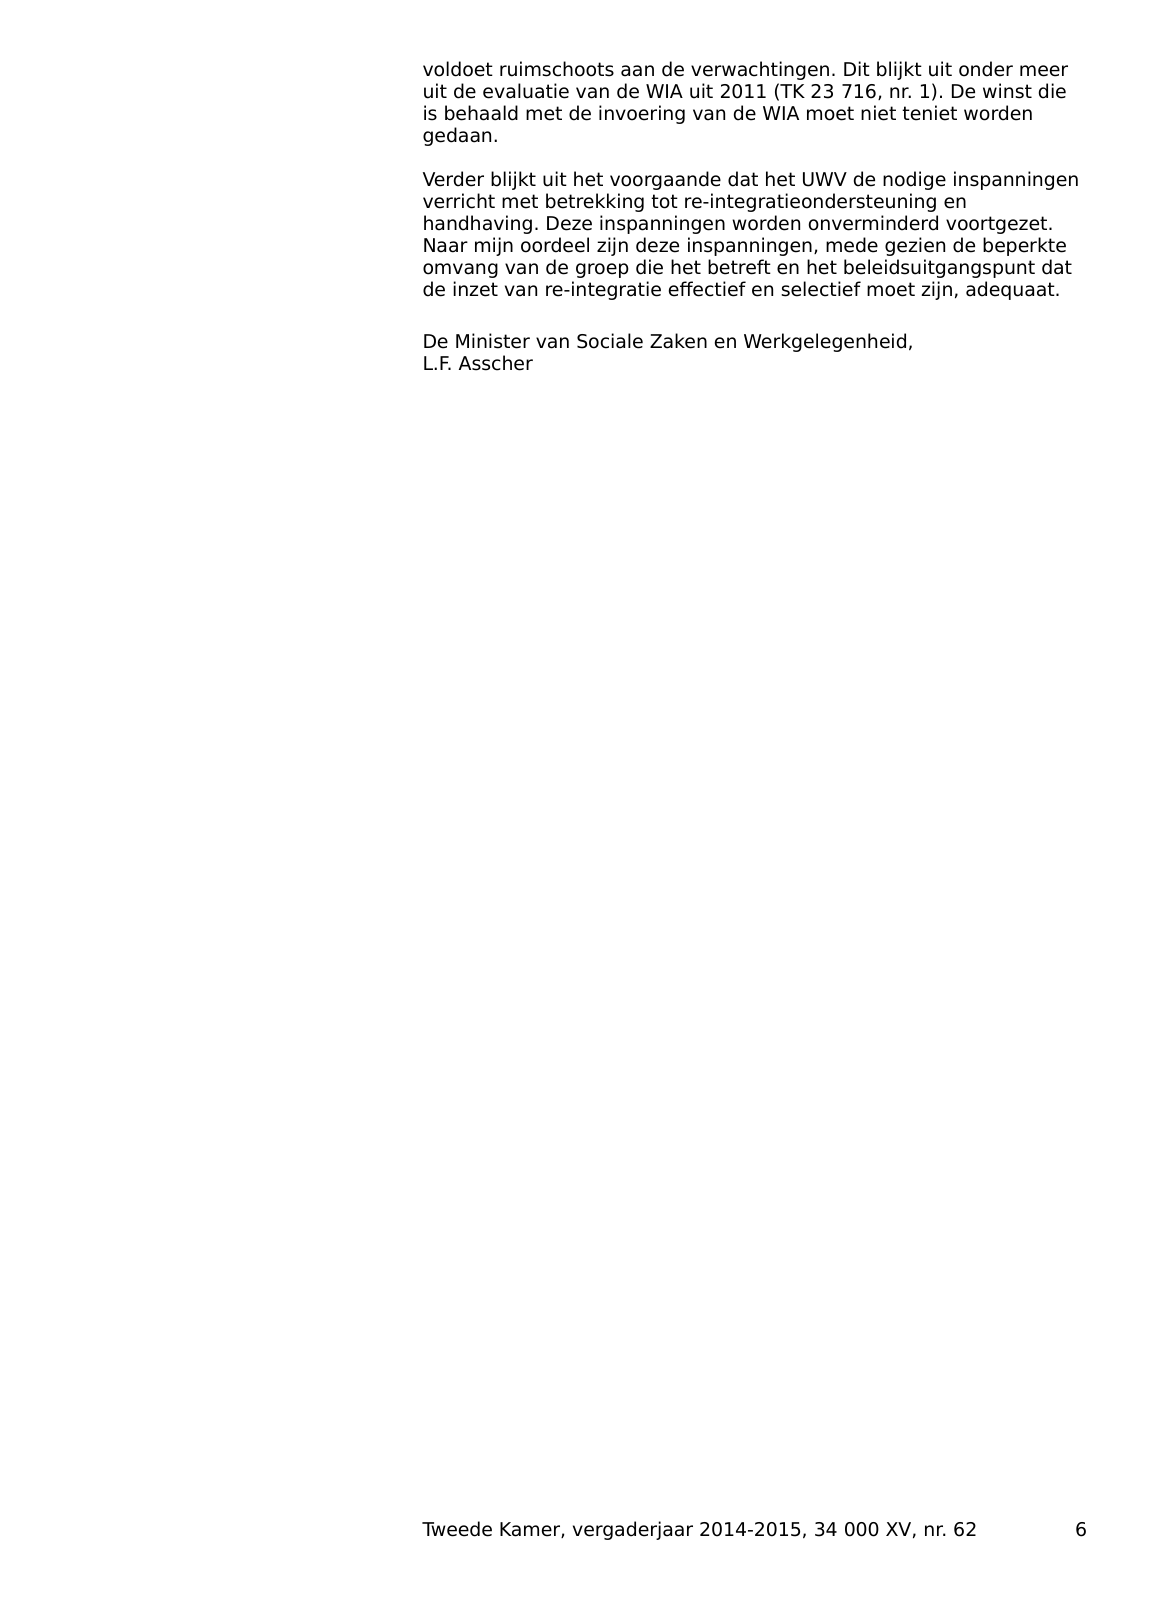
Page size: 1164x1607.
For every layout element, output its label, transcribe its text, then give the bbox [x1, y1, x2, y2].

text voldoet ruimschoots aan de verwachtingen. Dit blijkt uit onder meer uit de evaluatie van de WIA uit 2011 (TK 23 716, nr. 1). De winst die is behaald met de invoering van de WIA moet niet teniet worden gedaan. [422, 59, 1087, 147]
text Verder blijkt uit het voorgaande dat het UWV de nodige inspanningen verricht met betrekking tot re-integratieondersteuning en handhaving. Deze inspanningen worden onverminderd voortgezet. Naar mijn oordeel zijn deze inspanningen, mede gezien de beperkte omvang van de groep die het betreft en het beleidsuitgangspunt dat de inzet van re-integratie effectief en selectief moet zijn, adequaat. [422, 169, 1087, 301]
text De Minister van Sociale Zaken en Werkgelegenheid, L.F. Asscher [422, 331, 1087, 375]
